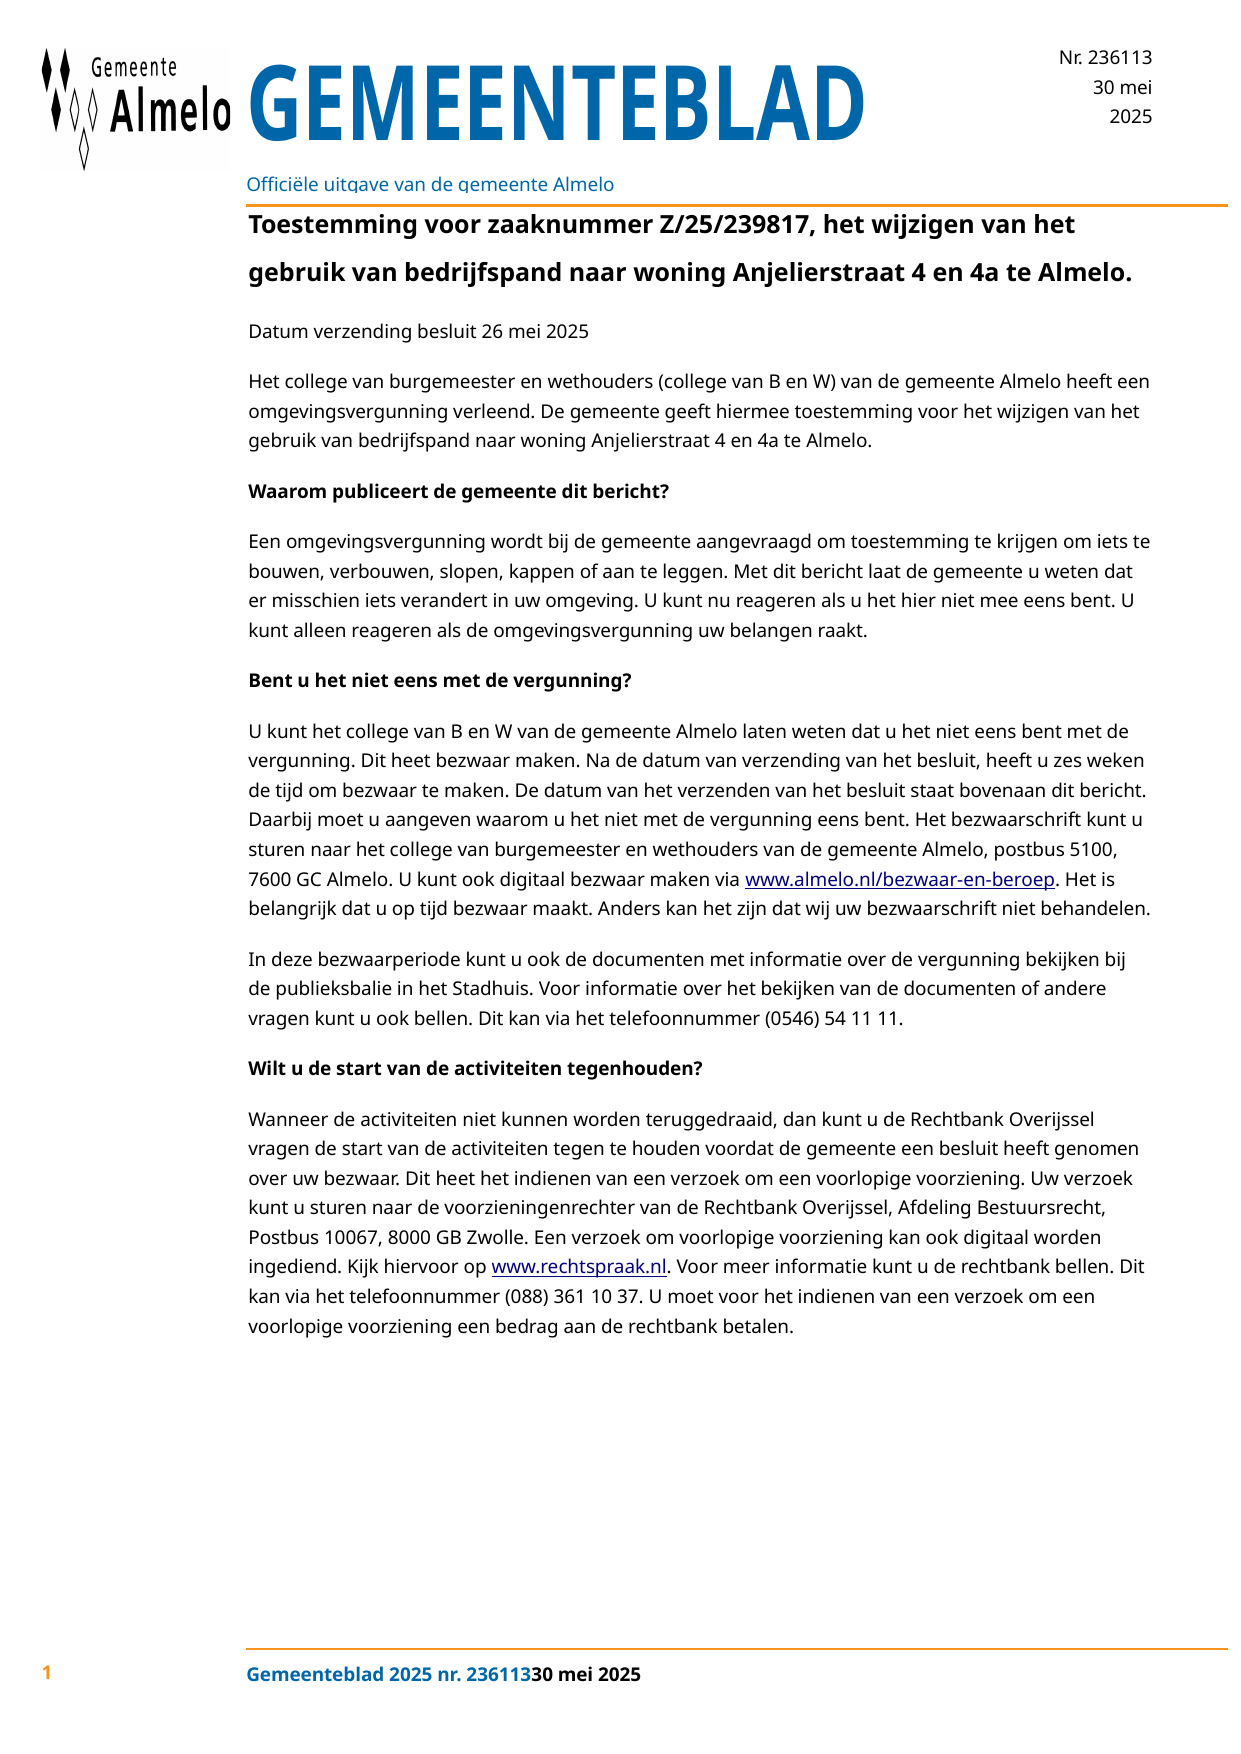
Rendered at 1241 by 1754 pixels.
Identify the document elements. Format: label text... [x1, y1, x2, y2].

text Bent u het niet eens met de vergunning? [248, 667, 1152, 693]
text Waarom publiceert de gemeente dit bericht? [248, 478, 1152, 504]
text U kunt het college van B en W van de gemeente Almelo laten weten dat u het niet eens bent met de vergunning. Dit heet bezwaar maken. Na de datum van verzending van het besluit, heeft u zes weken de tijd om bezwaar te maken. De datum van het verzenden van het besluit staat bovenaan dit bericht. Daarbij moet u aangeven waarom u het niet met de vergunning eens bent. Het bezwaarschrift kunt u sturen naar het college van burgemeester en wethouders van de gemeente Almelo, postbus 5100, 7600 GC Almelo. U kunt ook digitaal bezwaar maken via www.almelo.nl/bezwaar-en-beroep. Het is belangrijk dat u op tijd bezwaar maakt. Anders kan het zijn dat wij uw bezwaarschrift niet behandelen. [248, 718, 1152, 921]
text Datum verzending besluit 26 mei 2025 [248, 318, 1152, 344]
picture [41, 47, 231, 172]
text Wanneer de activiteiten niet kunnen worden teruggedraaid, dan kunt u de Rechtbank Overijssel vragen de start van de activiteiten tegen te houden voordat de gemeente een besluit heeft genomen over uw bezwaar. Dit heet het indienen van een verzoek om een voorlopige voorziening. Uw verzoek kunt u sturen naar de voorzieningenrechter van de Rechtbank Overijssel, Afdeling Bestuursrecht, Postbus 10067, 8000 GB Zwolle. Een verzoek om voorlopige voorziening kan ook digitaal worden ingediend. Kijk hiervoor op www.rechtspraak.nl. Voor meer informatie kunt u de rechtbank bellen. Dit kan via het telefoonnummer (088) 361 10 37. U moet voor het indienen van een verzoek om een voorlopige voorziening een bedrag aan de rechtbank betalen. [248, 1106, 1152, 1339]
text Toestemming voor zaaknummer Z/25/239817, het wijzigen van het gebruik van bedrijfspand naar woning Anjelierstraat 4 en 4a te Almelo. [248, 207, 1152, 288]
text Het college van burgemeester en wethouders (college van B en W) van de gemeente Almelo heeft een omgevingsvergunning verleend. De gemeente geeft hiermee toestemming voor het wijzigen van het gebruik van bedrijfspand naar woning Anjelierstraat 4 en 4a te Almelo. [248, 368, 1152, 453]
text In deze bezwaarperiode kunt u ook de documenten met informatie over de vergunning bekijken bij de publieksbalie in het Stadhuis. Voor informatie over het bekijken van de documenten of andere vragen kunt u ook bellen. Dit kan via het telefoonnummer (0546) 54 11 11. [248, 946, 1152, 1031]
text Een omgevingsvergunning wordt bij de gemeente aangevraagd om toestemming te krijgen om iets te bouwen, verbouwen, slopen, kappen of aan te leggen. Met dit bericht laat de gemeente u weten dat er misschien iets verandert in uw omgeving. U kunt nu reageren als u het hier niet mee eens bent. U kunt alleen reageren als de omgevingsvergunning uw belangen raakt. [248, 528, 1152, 643]
text Wilt u de start van de activiteiten tegenhouden? [248, 1055, 1152, 1081]
